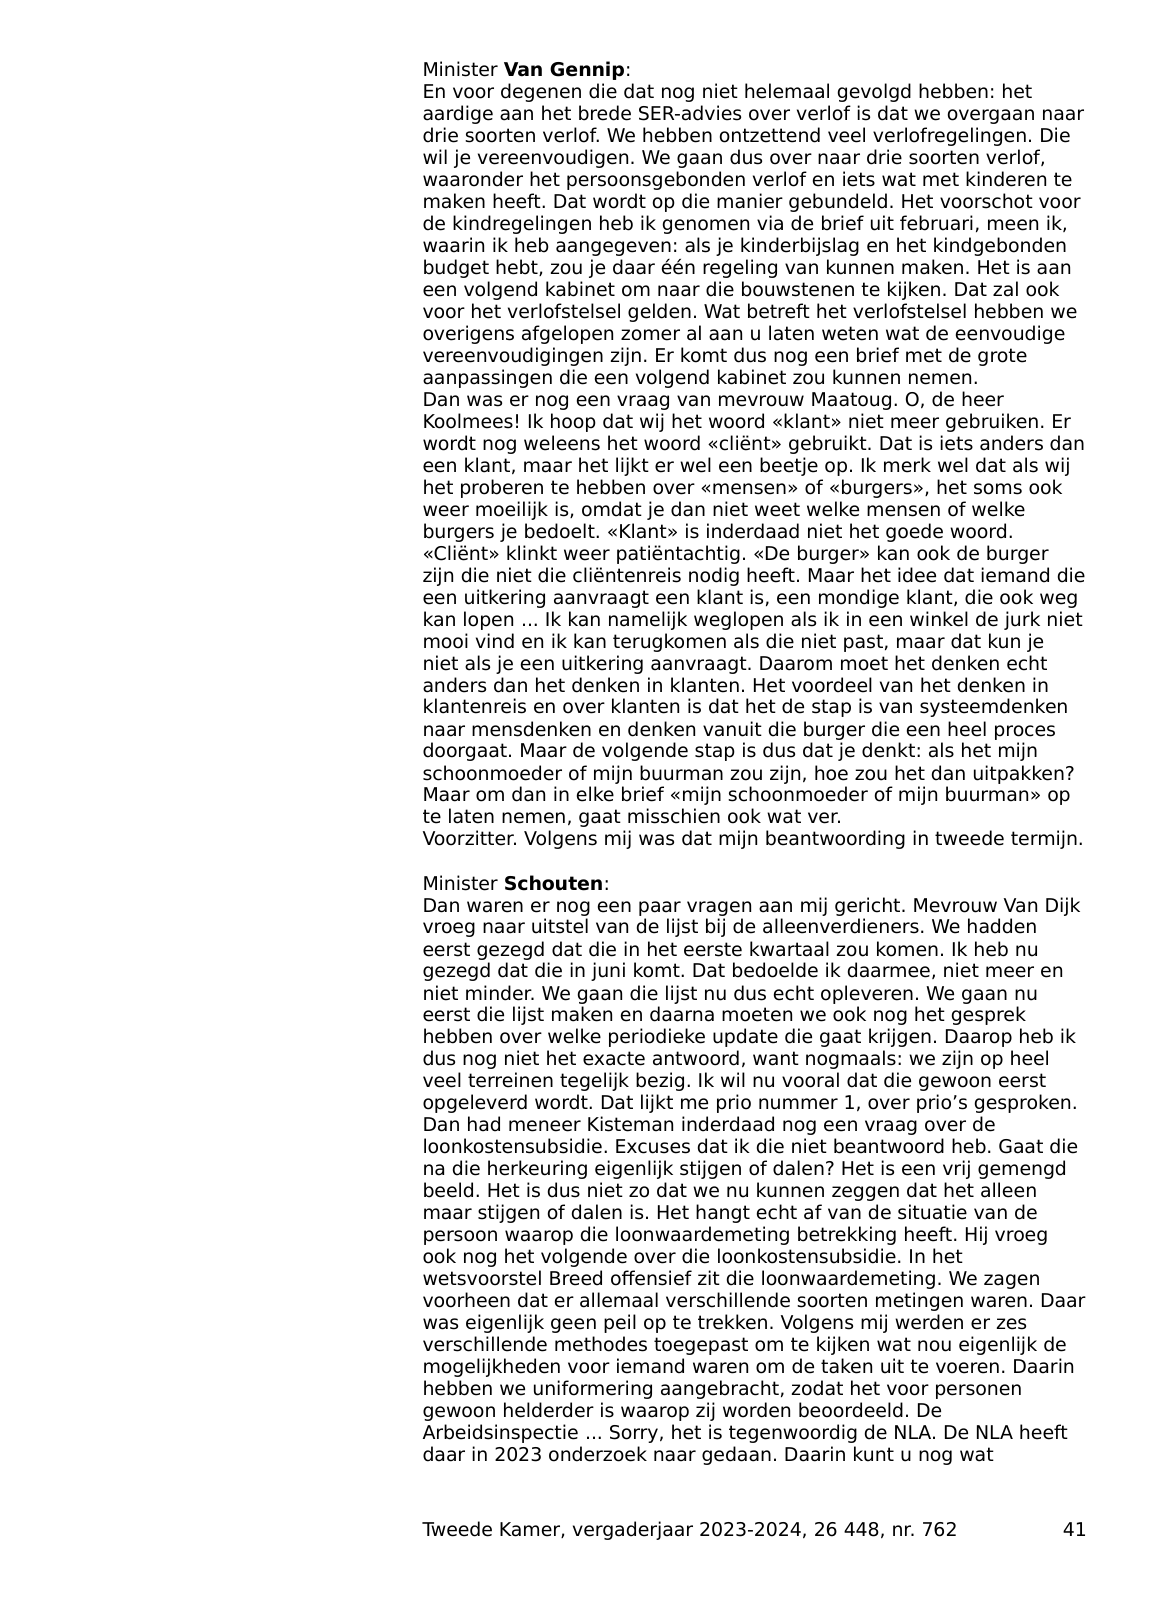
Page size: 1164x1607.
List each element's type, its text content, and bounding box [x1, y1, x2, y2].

text Dan had meneer Kisteman inderdaad nog een vraag over de loonkostensubsidie. Excuses dat ik die niet beantwoord heb. Gaat die na die herkeuring eigenlijk stijgen of dalen? Het is een vrij gemengd beeld. Het is dus niet zo dat we nu kunnen zeggen dat het alleen maar stijgen of dalen is. Het hangt echt af van de situatie van de persoon waarop die loonwaardemeting betrekking heeft. Hij vroeg ook nog het volgende over die loonkostensubsidie. In het wetsvoorstel Breed offensief zit die loonwaardemeting. We zagen voorheen dat er allemaal verschillende soorten metingen waren. Daar was eigenlijk geen peil op te trekken. Volgens mij werden er zes verschillende methodes toegepast om te kijken wat nou eigenlijk de mogelijkheden voor iemand waren om de taken uit te voeren. Daarin hebben we uniformering aangebracht, zodat het voor personen gewoon helderder is waarop zij worden beoordeeld. De Arbeidsinspectie ... Sorry, het is tegenwoordig de NLA. De NLA heeft daar in 2023 onderzoek naar gedaan. Daarin kunt u nog wat [422, 1114, 1087, 1466]
text Voorzitter. Volgens mij was dat mijn beantwoording in tweede termijn. [422, 828, 1087, 850]
text Minister Van Gennip: [422, 59, 1087, 81]
text Dan waren er nog een paar vragen aan mij gericht. Mevrouw Van Dijk vroeg naar uitstel van de lijst bij de alleenverdieners. We hadden eerst gezegd dat die in het eerste kwartaal zou komen. Ik heb nu gezegd dat die in juni komt. Dat bedoelde ik daarmee, niet meer en niet minder. We gaan die lijst nu dus echt opleveren. We gaan nu eerst die lijst maken en daarna moeten we ook nog het gesprek hebben over welke periodieke update die gaat krijgen. Daarop heb ik dus nog niet het exacte antwoord, want nogmaals: we zijn op heel veel terreinen tegelijk bezig. Ik wil nu vooral dat die gewoon eerst opgeleverd wordt. Dat lijkt me prio nummer 1, over prio’s gesproken. [422, 894, 1087, 1114]
text En voor degenen die dat nog niet helemaal gevolgd hebben: het aardige aan het brede SER-advies over verlof is dat we overgaan naar drie soorten verlof. We hebben ontzettend veel verlofregelingen. Die wil je vereenvoudigen. We gaan dus over naar drie soorten verlof, waaronder het persoonsgebonden verlof en iets wat met kinderen te maken heeft. Dat wordt op die manier gebundeld. Het voorschot voor de kindregelingen heb ik genomen via de brief uit februari, meen ik, waarin ik heb aangegeven: als je kinderbijslag en het kindgebonden budget hebt, zou je daar één regeling van kunnen maken. Het is aan een volgend kabinet om naar die bouwstenen te kijken. Dat zal ook voor het verlofstelsel gelden. Wat betreft het verlofstelsel hebben we overigens afgelopen zomer al aan u laten weten wat de eenvoudige vereenvoudigingen zijn. Er komt dus nog een brief met de grote aanpassingen die een volgend kabinet zou kunnen nemen. [422, 81, 1087, 389]
text Dan was er nog een vraag van mevrouw Maatoug. O, de heer Koolmees! Ik hoop dat wij het woord «klant» niet meer gebruiken. Er wordt nog weleens het woord «cliënt» gebruikt. Dat is iets anders dan een klant, maar het lijkt er wel een beetje op. Ik merk wel dat als wij het proberen te hebben over «mensen» of «burgers», het soms ook weer moeilijk is, omdat je dan niet weet welke mensen of welke burgers je bedoelt. «Klant» is inderdaad niet het goede woord. «Cliënt» klinkt weer patiëntachtig. «De burger» kan ook de burger zijn die niet die cliëntenreis nodig heeft. Maar het idee dat iemand die een uitkering aanvraagt een klant is, een mondige klant, die ook weg kan lopen ... Ik kan namelijk weglopen als ik in een winkel de jurk niet mooi vind en ik kan terugkomen als die niet past, maar dat kun je niet als je een uitkering aanvraagt. Daarom moet het denken echt anders dan het denken in klanten. Het voordeel van het denken in klantenreis en over klanten is dat het de stap is van systeemdenken naar mensdenken en denken vanuit die burger die een heel proces doorgaat. Maar de volgende stap is dus dat je denkt: als het mijn schoonmoeder of mijn buurman zou zijn, hoe zou het dan uitpakken? Maar om dan in elke brief «mijn schoonmoeder of mijn buurman» op te laten nemen, gaat misschien ook wat ver. [422, 389, 1087, 828]
text Minister Schouten: [422, 872, 1087, 894]
